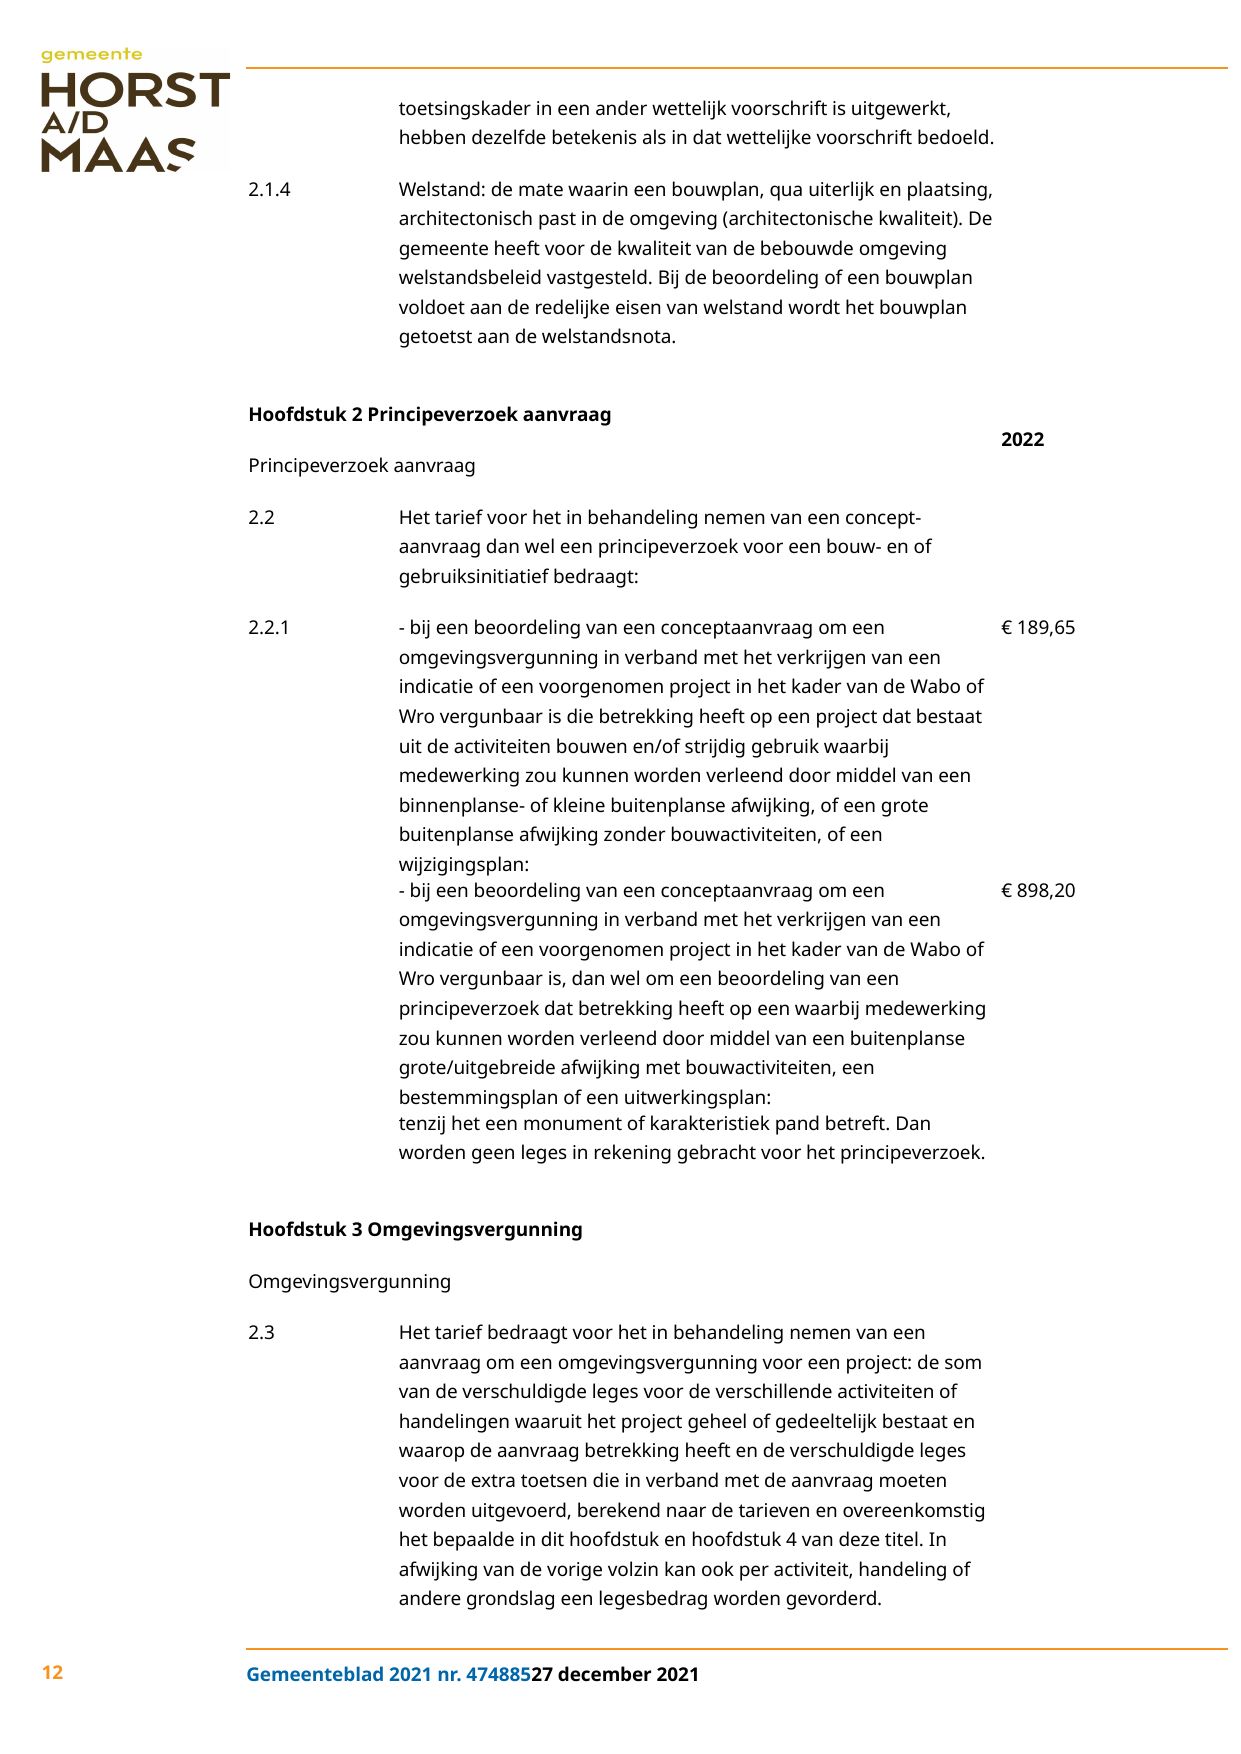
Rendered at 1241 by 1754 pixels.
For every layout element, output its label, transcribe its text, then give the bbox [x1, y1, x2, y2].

table_cell 2.3 [248, 1319, 398, 1611]
table_cell [248, 375, 398, 401]
table_cell [1001, 1242, 1152, 1268]
table_cell Hoofdstuk 3 Omgevingsvergunning [248, 1216, 1001, 1242]
table_cell [399, 1242, 1001, 1268]
table_cell Hoofdstuk 2 Principeverzoek aanvraag [248, 401, 1001, 427]
table_cell Principeverzoek aanvraag [248, 453, 1001, 478]
table_cell [248, 1110, 398, 1165]
table_cell Het tarief bedraagt voor het in behandeling nemen van een aanvraag om een omgevingsvergunning voor een project: de som van de verschuldigde leges voor de verschillende activiteiten of handelingen waaruit het project geheel of gedeeltelijk bestaat en waarop de aanvraag betrekking heeft en de verschuldigde leges voor de extra toetsen die in verband met de aanvraag moeten worden uitgevoerd, berekend naar de tarieven en overeenkomstig het bepaalde in dit hoofdstuk en hoofdstuk 4 van deze titel. In afwijking van de vorige volzin kan ook per activiteit, handeling of andere grondslag een legesbedrag worden gevorderd. [399, 1319, 1001, 1611]
table_cell [248, 95, 398, 150]
picture [41, 47, 231, 172]
table_cell [1001, 1216, 1152, 1242]
table_cell [399, 589, 1001, 614]
table_cell [248, 1294, 398, 1319]
table_cell [1001, 401, 1152, 427]
table_cell [1001, 453, 1152, 478]
table_cell [1001, 1165, 1152, 1191]
table_cell [1001, 150, 1152, 176]
table_cell [1001, 176, 1152, 349]
table_cell [248, 350, 398, 375]
table_cell [1001, 1319, 1152, 1611]
table_cell [248, 150, 398, 176]
table_cell [399, 1165, 1001, 1191]
table_cell [248, 589, 398, 614]
table_cell Welstand: de mate waarin een bouwplan, qua uiterlijk en plaatsing, architectonisch past in de omgeving (architectonische kwaliteit). De gemeente heeft voor de kwaliteit van de bebouwde omgeving welstandsbeleid vastgesteld. Bij de beoordeling of een bouwplan voldoet aan de redelijke eisen van welstand wordt het bouwplan getoetst aan de welstandsnota. [399, 176, 1001, 349]
table_cell [248, 427, 398, 452]
table_cell € 189,65 [1001, 615, 1152, 877]
table_cell [1001, 589, 1152, 614]
table_cell - bij een beoordeling van een conceptaanvraag om een omgevingsvergunning in verband met het verkrijgen van een indicatie of een voorgenomen project in het kader van de Wabo of Wro vergunbaar is, dan wel om een beoordeling van een principeverzoek dat betrekking heeft op een waarbij medewerking zou kunnen worden verleend door middel van een buitenplanse grote/uitgebreide afwijking met bouwactiviteiten, een bestemmingsplan of een uitwerkingsplan: [399, 877, 1001, 1110]
table_cell [248, 1191, 398, 1216]
table_cell 2022 [1001, 427, 1152, 452]
table_cell [1001, 1110, 1152, 1165]
table_cell tenzij het een monument of karakteristiek pand betreft. Dan worden geen leges in rekening gebracht voor het principeverzoek. [399, 1110, 1001, 1165]
table_cell [1001, 1191, 1152, 1216]
table_cell - bij een beoordeling van een conceptaanvraag om een omgevingsvergunning in verband met het verkrijgen van een indicatie of een voorgenomen project in het kader van de Wabo of Wro vergunbaar is die betrekking heeft op een project dat bestaat uit de activiteiten bouwen en/of strijdig gebruik waarbij medewerking zou kunnen worden verleend door middel van een binnenplanse- of kleine buitenplanse afwijking, of een grote buitenplanse afwijking zonder bouwactiviteiten, of een wijzigingsplan: [399, 615, 1001, 877]
table_cell 2.2.1 [248, 615, 398, 877]
table_cell [399, 1191, 1001, 1216]
table_cell [248, 478, 398, 504]
table_cell [248, 877, 398, 1110]
table_cell [1001, 375, 1152, 401]
table_cell 2.2 [248, 504, 398, 589]
table_cell [1001, 350, 1152, 375]
table_cell [399, 1294, 1001, 1319]
table_cell 2.1.4 [248, 176, 398, 349]
table_cell [399, 150, 1001, 176]
table_cell [399, 427, 1001, 452]
table_cell Het tarief voor het in behandeling nemen van een concept-aanvraag dan wel een principeverzoek voor een bouw- en of gebruiksinitiatief bedraagt: [399, 504, 1001, 589]
table_cell € 898,20 [1001, 877, 1152, 1110]
table_cell [248, 1242, 398, 1268]
table_cell [1001, 504, 1152, 589]
table_cell [399, 478, 1001, 504]
table_cell [1001, 1294, 1152, 1319]
table_cell [248, 1165, 398, 1191]
table_cell [1001, 95, 1152, 150]
table_cell Omgevingsvergunning [248, 1268, 1001, 1294]
table_cell toetsingskader in een ander wettelijk voorschrift is uitgewerkt, hebben dezelfde betekenis als in dat wettelijke voorschrift bedoeld. [399, 95, 1001, 150]
table_cell [1001, 478, 1152, 504]
table_cell [399, 350, 1001, 375]
table_cell [1001, 1268, 1152, 1294]
table_cell [399, 375, 1001, 401]
